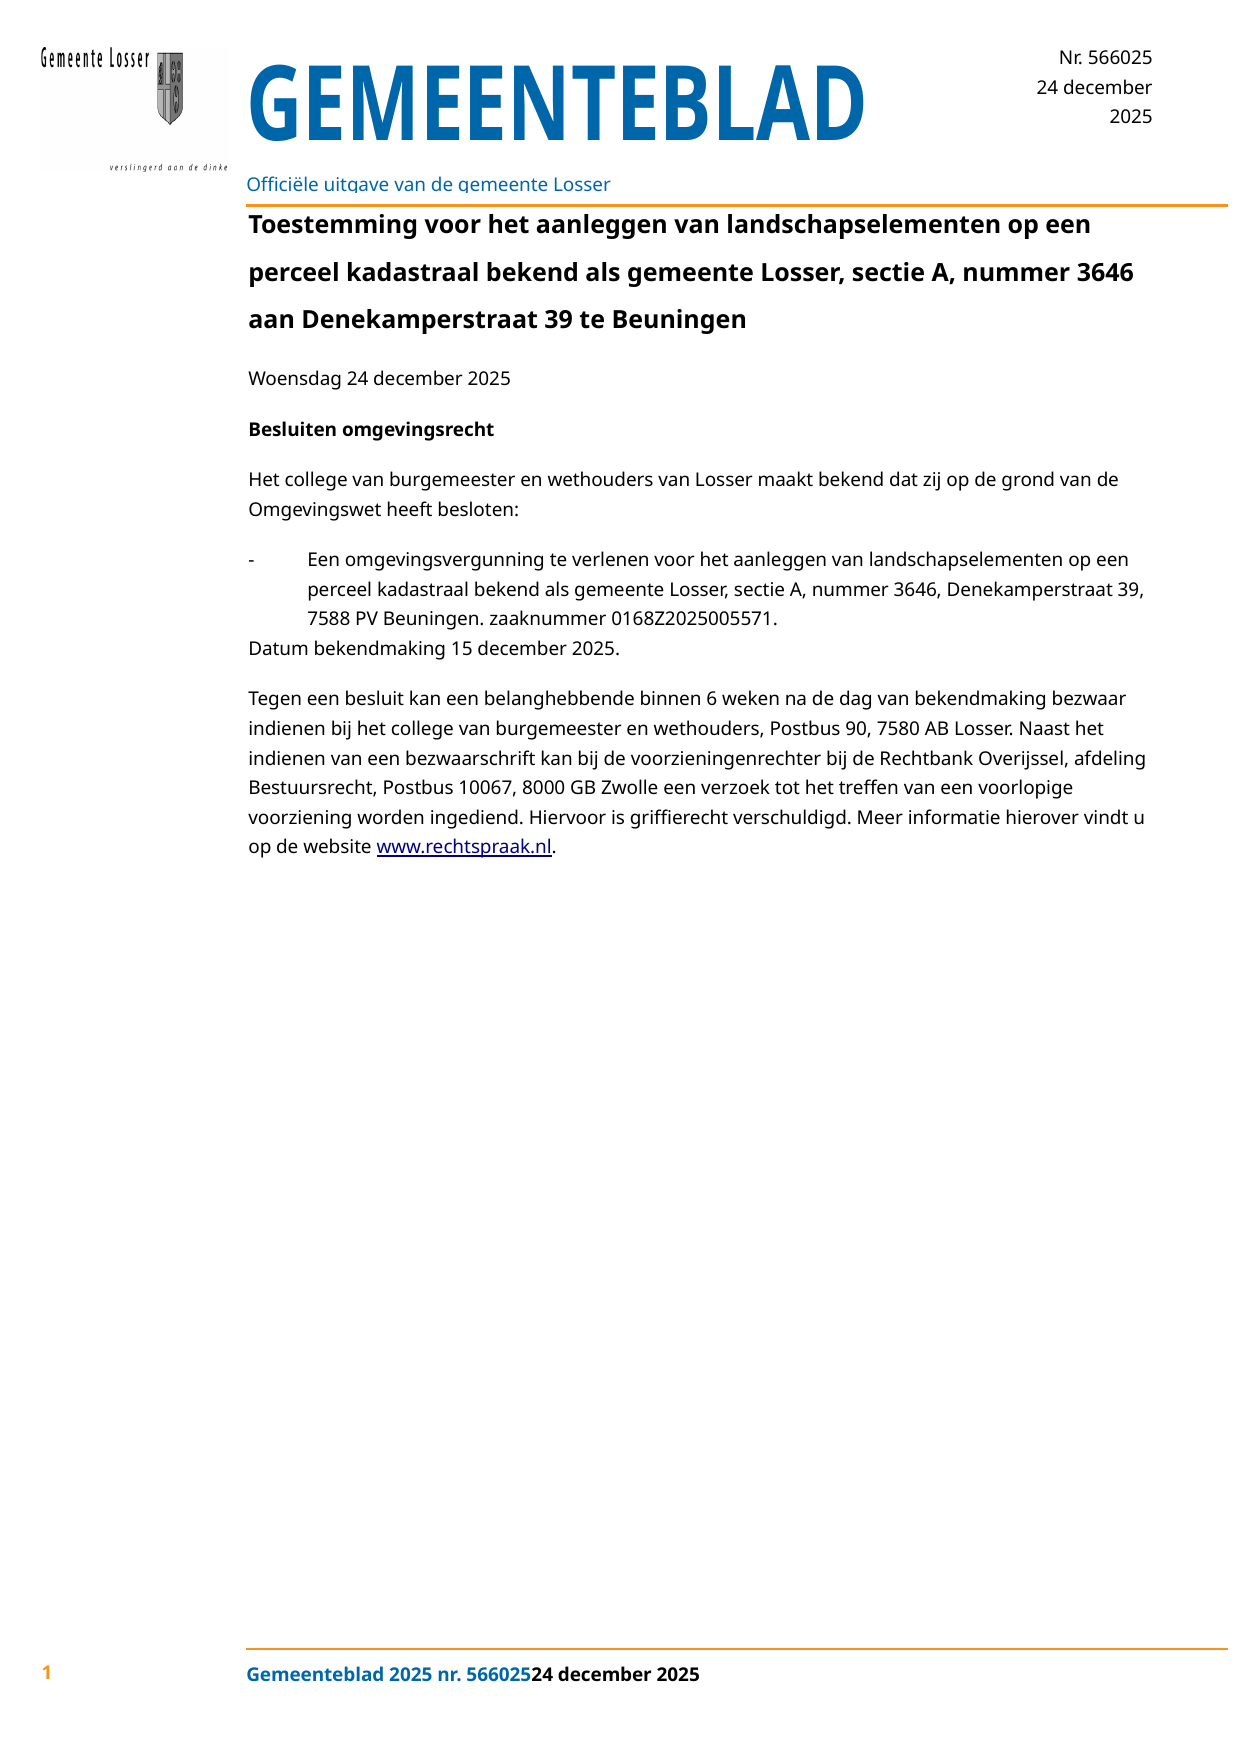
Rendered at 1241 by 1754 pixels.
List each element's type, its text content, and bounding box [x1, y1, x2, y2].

text Datum bekendmaking 15 december 2025. [248, 635, 1152, 661]
text Besluiten omgevingsrecht [248, 416, 1152, 442]
picture [41, 47, 231, 172]
text Woensdag 24 december 2025 [248, 366, 1152, 391]
text Het college van burgemeester en wethouders van Losser maakt bekend dat zij op de grond van de Omgevingswet heeft besloten: [248, 466, 1152, 522]
text Tegen een besluit kan een belanghebbende binnen 6 weken na de dag van bekendmaking bezwaar indienen bij het college van burgemeester en wethouders, Postbus 90, 7580 AB Losser. Naast het indienen van een bezwaarschrift kan bij de voorzieningenrechter bij de Rechtbank Overijssel, afdeling Bestuursrecht, Postbus 10067, 8000 GB Zwolle een verzoek tot het treffen van een voorlopige voorziening worden ingediend. Hiervoor is griffierecht verschuldigd. Meer informatie hierover vindt u op de website www.rechtspraak.nl. [248, 686, 1152, 859]
list Een omgevingsvergunning te verlenen voor het aanleggen van landschapselementen op een perceel kadastraal bekend als gemeente Losser, sectie A, nummer 3646, Denekamperstraat 39, 7588 PV Beuningen. zaaknummer 0168Z2025005571. [248, 546, 1152, 631]
text Toestemming voor het aanleggen van landschapselementen op een perceel kadastraal bekend als gemeente Losser, sectie A, nummer 3646 aan Denekamperstraat 39 te Beuningen [248, 207, 1152, 336]
